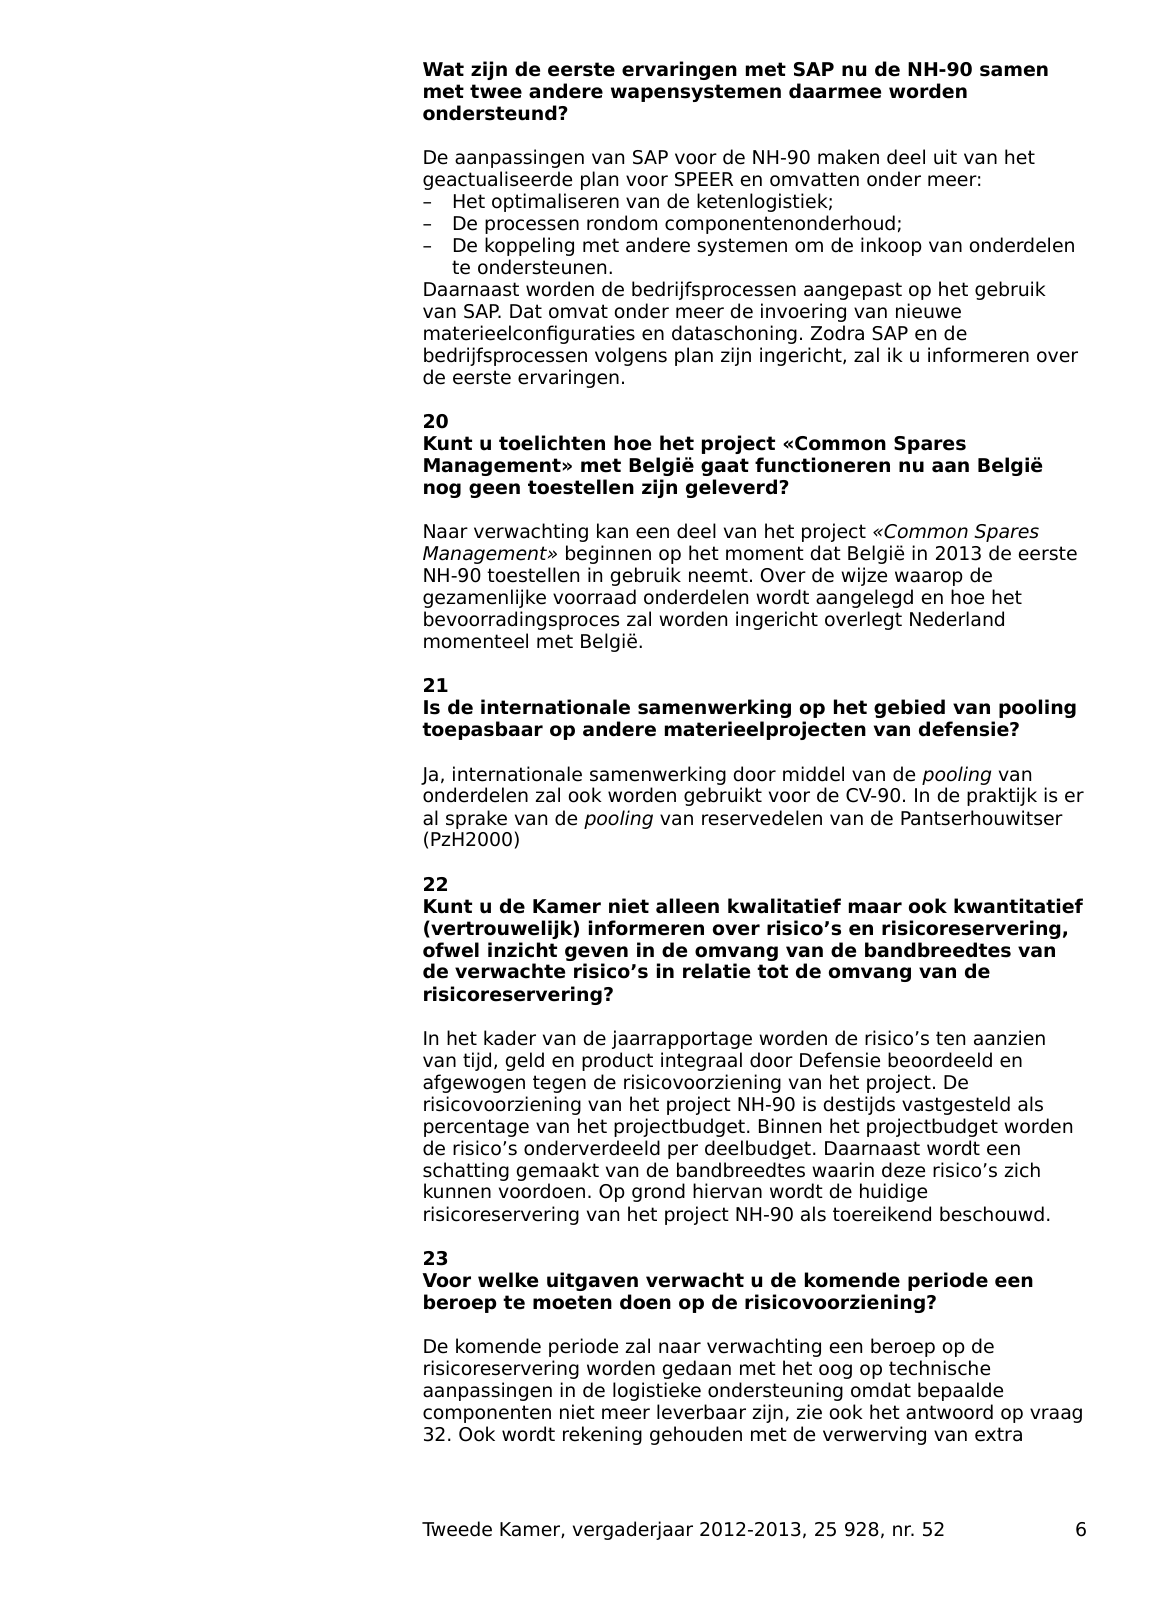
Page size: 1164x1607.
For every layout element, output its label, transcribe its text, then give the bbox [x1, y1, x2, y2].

text De komende periode zal naar verwachting een beroep op de risicoreservering worden gedaan met het oog op technische aanpassingen in de logistieke ondersteuning omdat bepaalde componenten niet meer leverbaar zijn, zie ook het antwoord op vraag 32. Ook wordt rekening gehouden met de verwerving van extra [422, 1336, 1087, 1446]
text Naar verwachting kan een deel van het project «Common Spares Management» beginnen op het moment dat België in 2013 de eerste NH-90 toestellen in gebruik neemt. Over de wijze waarop de gezamenlijke voorraad onderdelen wordt aangelegd en hoe het bevoorradingsproces zal worden ingericht overlegt Nederland momenteel met België. [422, 521, 1087, 653]
text 22 [422, 873, 1087, 896]
text Wat zijn de eerste ervaringen met SAP nu de NH-90 samen met twee andere wapensystemen daarmee worden ondersteund? [422, 59, 1087, 125]
text 23 [422, 1248, 1087, 1269]
text De aanpassingen van SAP voor de NH-90 maken deel uit van het geactualiseerde plan voor SPEER en omvatten onder meer: [422, 147, 1087, 191]
text In het kader van de jaarrapportage worden de risico’s ten aanzien van tijd, geld en product integraal door Defensie beoordeeld en afgewogen tegen de risicovoorziening van het project. De risicovoorziening van het project NH-90 is destijds vastgesteld als percentage van het projectbudget. Binnen het projectbudget worden de risico’s onderverdeeld per deelbudget. Daarnaast wordt een schatting gemaakt van de bandbreedtes waarin deze risico’s zich kunnen voordoen. Op grond hiervan wordt de huidige risicoreservering van het project NH-90 als toereikend beschouwd. [422, 1028, 1087, 1225]
text Daarnaast worden de bedrijfsprocessen aangepast op het gebruik van SAP. Dat omvat onder meer de invoering van nieuwe materieelconfiguraties en dataschoning. Zodra SAP en de bedrijfsprocessen volgens plan zijn ingericht, zal ik u informeren over de eerste ervaringen. [422, 279, 1087, 389]
text – Het optimaliseren van de ketenlogistiek; [422, 191, 1087, 213]
text Voor welke uitgaven verwacht u de komende periode een beroep te moeten doen op de risicovoorziening? [422, 1269, 1087, 1313]
text Kunt u toelichten hoe het project «Common Spares Management» met België gaat functioneren nu aan België nog geen toestellen zijn geleverd? [422, 433, 1087, 499]
text Is de internationale samenwerking op het gebied van pooling toepasbaar op andere materieelprojecten van defensie? [422, 697, 1087, 741]
text – De koppeling met andere systemen om de inkoop van onderdelen te ondersteunen. [422, 235, 1087, 279]
text Ja, internationale samenwerking door middel van de pooling van onderdelen zal ook worden gebruikt voor de CV-90. In de praktijk is er al sprake van de pooling van reservedelen van de Pantserhouwitser (PzH2000) [422, 763, 1087, 851]
text 20 [422, 411, 1087, 433]
text Kunt u de Kamer niet alleen kwalitatief maar ook kwantitatief (vertrouwelijk) informeren over risico’s en risicoreservering, ofwel inzicht geven in de omvang van de bandbreedtes van de verwachte risico’s in relatie tot de omvang van de risicoreservering? [422, 896, 1087, 1005]
text 21 [422, 675, 1087, 697]
text – De processen rondom componentenonderhoud; [422, 213, 1087, 235]
